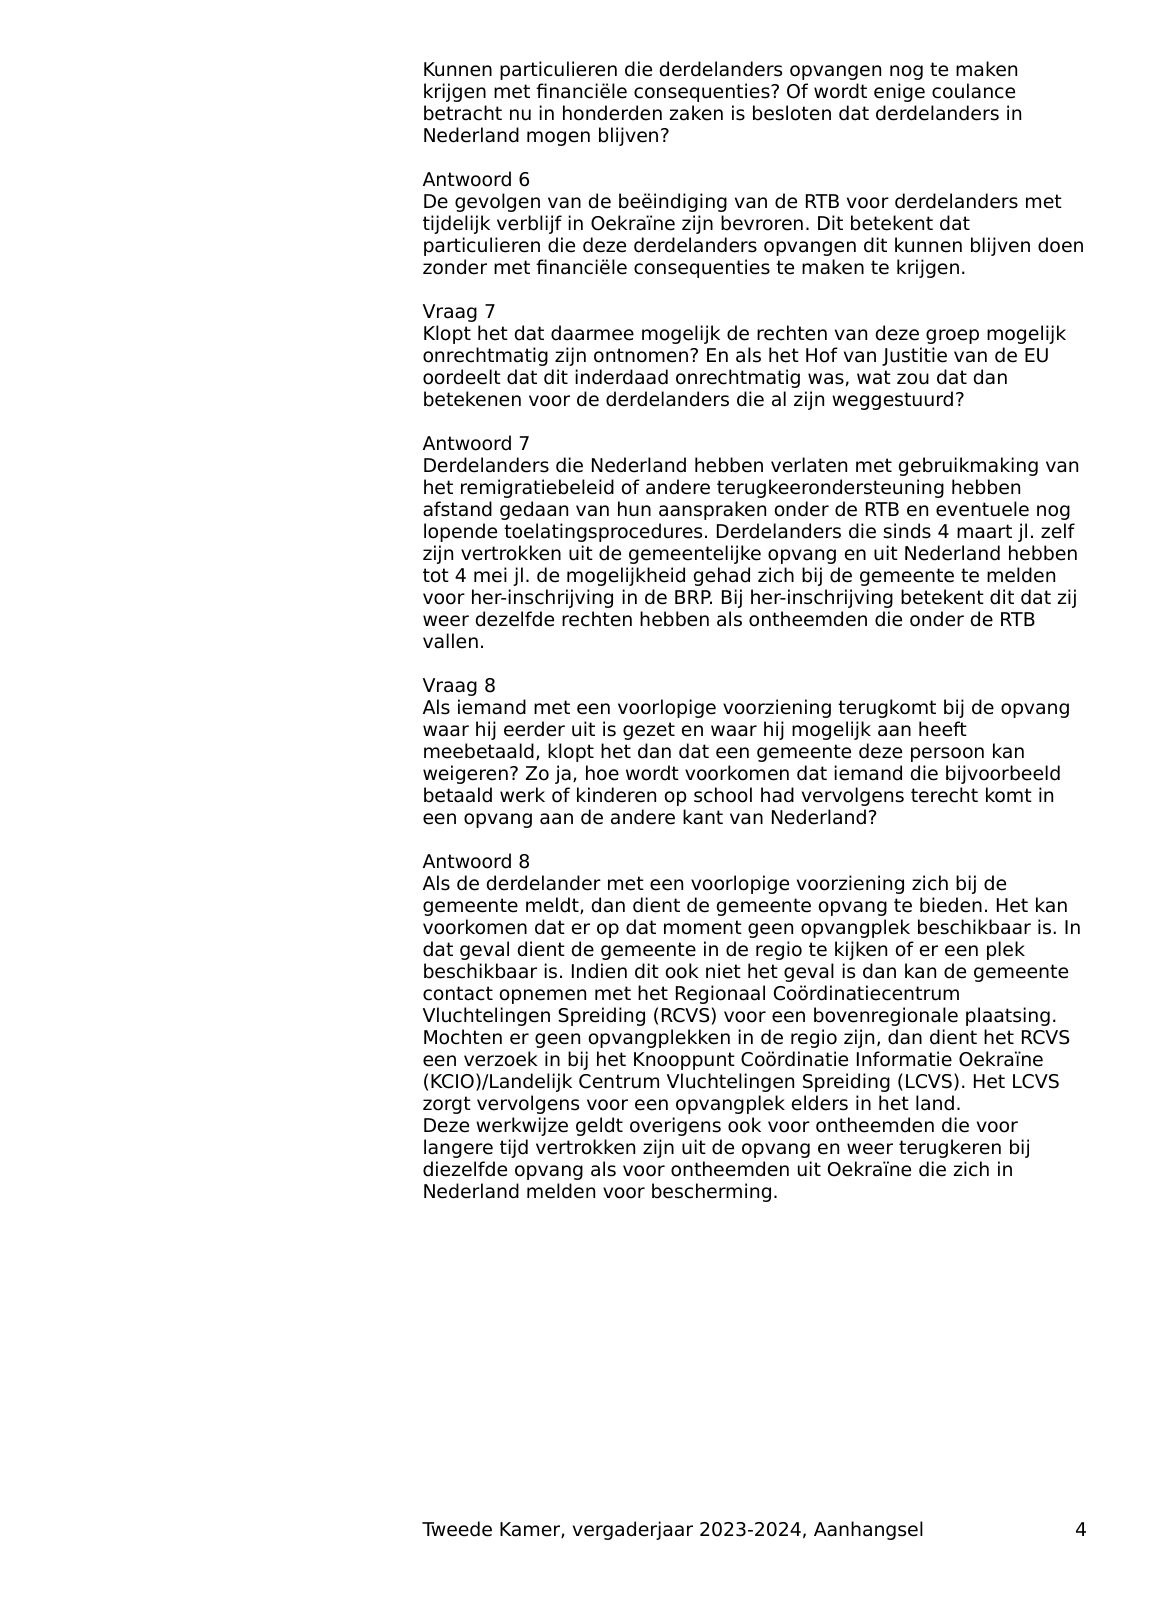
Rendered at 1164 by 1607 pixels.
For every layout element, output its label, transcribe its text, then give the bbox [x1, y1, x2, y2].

text Deze werkwijze geldt overigens ook voor ontheemden die voor langere tijd vertrokken zijn uit de opvang en weer terugkeren bij diezelfde opvang als voor ontheemden uit Oekraïne die zich in Nederland melden voor bescherming. [422, 1115, 1087, 1203]
text Vraag 8 [422, 675, 1087, 697]
text Derdelanders die Nederland hebben verlaten met gebruikmaking van het remigratiebeleid of andere terugkeerondersteuning hebben afstand gedaan van hun aanspraken onder de RTB en eventuele nog lopende toelatingsprocedures. Derdelanders die sinds 4 maart jl. zelf zijn vertrokken uit de gemeentelijke opvang en uit Nederland hebben tot 4 mei jl. de mogelijkheid gehad zich bij de gemeente te melden voor her-inschrijving in de BRP. Bij her-inschrijving betekent dit dat zij weer dezelfde rechten hebben als ontheemden die onder de RTB vallen. [422, 455, 1087, 653]
text Antwoord 6 [422, 169, 1087, 191]
text Antwoord 8 [422, 851, 1087, 873]
text De gevolgen van de beëindiging van de RTB voor derdelanders met tijdelijk verblijf in Oekraïne zijn bevroren. Dit betekent dat particulieren die deze derdelanders opvangen dit kunnen blijven doen zonder met financiële consequenties te maken te krijgen. [422, 191, 1087, 279]
text Kunnen particulieren die derdelanders opvangen nog te maken krijgen met financiële consequenties? Of wordt enige coulance betracht nu in honderden zaken is besloten dat derdelanders in Nederland mogen blijven? [422, 59, 1087, 147]
text Vraag 7 [422, 301, 1087, 323]
text Als de derdelander met een voorlopige voorziening zich bij de gemeente meldt, dan dient de gemeente opvang te bieden. Het kan voorkomen dat er op dat moment geen opvangplek beschikbaar is. In dat geval dient de gemeente in de regio te kijken of er een plek beschikbaar is. Indien dit ook niet het geval is dan kan de gemeente contact opnemen met het Regionaal Coördinatiecentrum Vluchtelingen Spreiding (RCVS) voor een bovenregionale plaatsing. Mochten er geen opvangplekken in de regio zijn, dan dient het RCVS een verzoek in bij het Knooppunt Coördinatie Informatie Oekraïne (KCIO)/Landelijk Centrum Vluchtelingen Spreiding (LCVS). Het LCVS zorgt vervolgens voor een opvangplek elders in het land. [422, 873, 1087, 1115]
text Als iemand met een voorlopige voorziening terugkomt bij de opvang waar hij eerder uit is gezet en waar hij mogelijk aan heeft meebetaald, klopt het dan dat een gemeente deze persoon kan weigeren? Zo ja, hoe wordt voorkomen dat iemand die bijvoorbeeld betaald werk of kinderen op school had vervolgens terecht komt in een opvang aan de andere kant van Nederland? [422, 697, 1087, 829]
text Klopt het dat daarmee mogelijk de rechten van deze groep mogelijk onrechtmatig zijn ontnomen? En als het Hof van Justitie van de EU oordeelt dat dit inderdaad onrechtmatig was, wat zou dat dan betekenen voor de derdelanders die al zijn weggestuurd? [422, 323, 1087, 411]
text Antwoord 7 [422, 433, 1087, 455]
